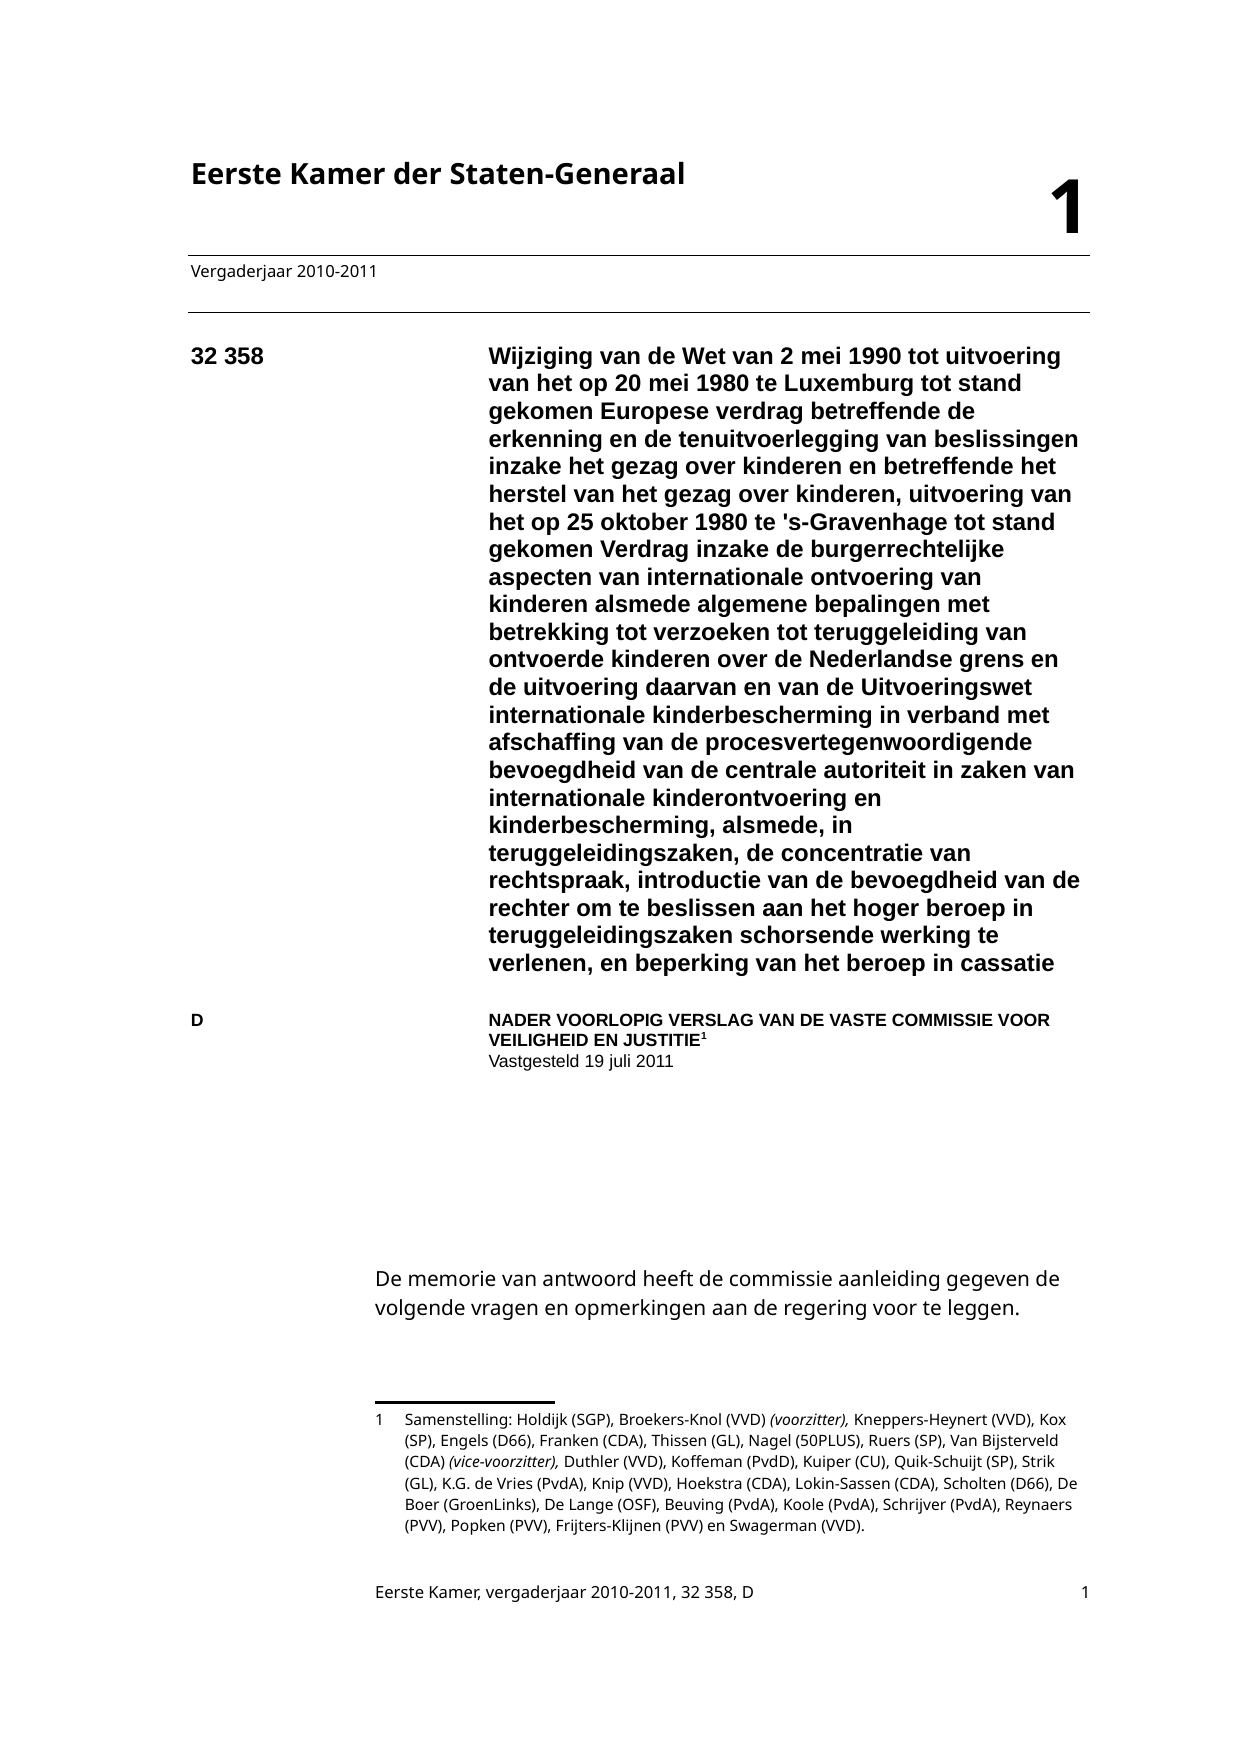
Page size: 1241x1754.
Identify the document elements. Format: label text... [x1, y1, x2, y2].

table_cell [485, 313, 1090, 339]
table_cell Wijziging van de Wet van 2 mei 1990 tot uitvoering van het op 20 mei 1980 te Luxemburg tot stand gekomen Europese verdrag betreffende de erkenning en de tenuitvoerlegging van beslissingen inzake het gezag over kinderen en betreffende het herstel van het gezag over kinderen, uitvoering van het op 25 oktober 1980 te 's-Gravenhage tot stand gekomen Verdrag inzake de burgerrechtelijke aspecten van internationale ontvoering van kinderen alsmede algemene bepalingen met betrekking tot verzoeken tot teruggeleiding van ontvoerde kinderen over de Nederlandse grens en de uitvoering daarvan en van de Uitvoeringswet internationale kinderbescherming in verband met afschaffing van de procesvertegenwoordigende bevoegdheid van de centrale autoriteit in zaken van internationale kinderontvoering en kinderbescherming, alsmede, in teruggeleidingszaken, de concentratie van rechtspraak, introductie van de bevoegdheid van de rechter om te beslissen aan het hoger beroep in teruggeleidingszaken schorsende werking te verlenen, en beperking van het beroep in cassatie [485, 339, 1090, 1007]
table_header Eerste Kamer der Staten-Generaal [188, 150, 909, 255]
table_cell NADER VOORLOPIG VERSLAG VAN DE VASTE COMMISSIE VOOR VEILIGHEID EN JUSTITIE Vastgesteld 19 juli 2011 [485, 1007, 1090, 1146]
table_cell Vergaderjaar 2010-2011 [188, 256, 485, 312]
table_cell 32 358 [188, 339, 485, 1007]
table_cell [485, 256, 1090, 312]
table_header 1 [910, 150, 1090, 255]
text De memorie van antwoord heeft de commissie aanleiding gegeven de volgende vragen en opmerkingen aan de regering voor te leggen. [375, 1264, 1090, 1321]
table_cell [188, 313, 485, 339]
table_cell D [188, 1007, 485, 1146]
